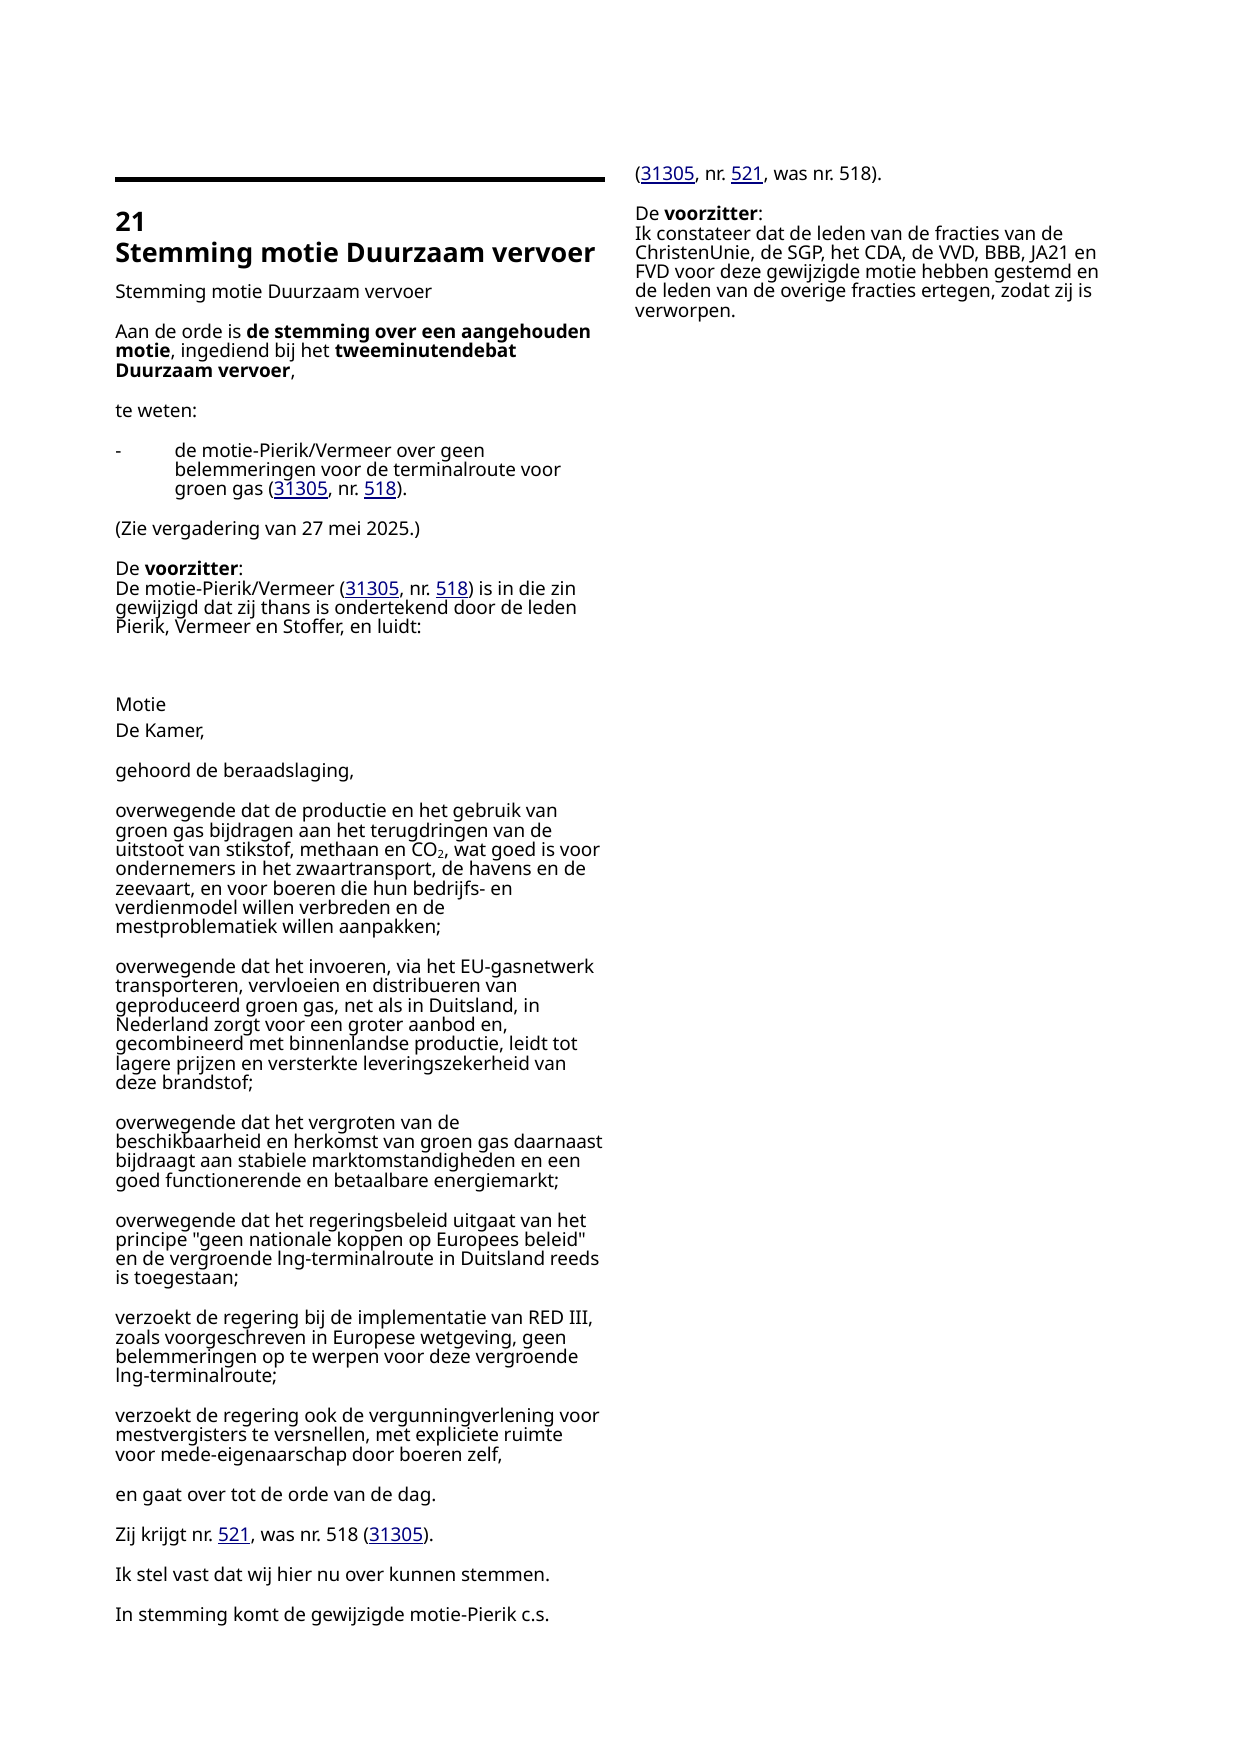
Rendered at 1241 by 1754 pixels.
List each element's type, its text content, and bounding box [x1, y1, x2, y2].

text Motie [115, 691, 605, 717]
text In stemming komt de gewijzigde motie-Pierik c.s. [115, 1606, 605, 1625]
text overwegende dat het vergroten van de beschikbaarheid en herkomst van groen gas daarnaast bijdraagt aan stabiele marktomstandigheden en een goed functionerende en betaalbare energiemarkt; [115, 1114, 605, 1191]
text verzoekt de regering bij de implementatie van RED III, zoals voorgeschreven in Europese wetgeving, geen belemmeringen op te werpen voor deze vergroende lng-terminalroute; [115, 1309, 605, 1386]
text (Zie vergadering van 27 mei 2025.) [115, 520, 605, 539]
text De motie-Pierik/Vermeer (31305, nr. 518) is in die zin gewijzigd dat zij thans is ondertekend door de leden Pierik, Vermeer en Stoffer, en luidt: [115, 579, 605, 637]
text overwegende dat het regeringsbeleid uitgaat van het principe "geen nationale koppen op Europees beleid" en de vergroende lng-terminalroute in Duitsland reeds is toegestaan; [115, 1212, 605, 1289]
text Ik constateer dat de leden van de fracties van de ChristenUnie, de SGP, het CDA, de VVD, BBB, JA21 en FVD voor deze gewijzigde motie hebben gestemd en de leden van de overige fracties ertegen, zodat zij is verworpen. [635, 225, 1125, 321]
text en gaat over tot de orde van de dag. [115, 1486, 605, 1505]
text Aan de orde is de stemming over een aangehouden motie, ingediend bij het tweeminutendebat Duurzaam vervoer, [115, 323, 605, 381]
text gehoord de beraadslaging, [115, 762, 605, 782]
text De voorzitter: [635, 205, 1125, 225]
text Stemming motie Duurzaam vervoer [115, 239, 605, 283]
text De Kamer, [115, 722, 605, 742]
text overwegende dat het invoeren, via het EU-gasnetwerk transporteren, vervloeien en distribueren van geproduceerd groen gas, net als in Duitsland, in Nederland zorgt voor een groter aanbod en, gecombineerd met binnenlandse productie, leidt tot lagere prijzen en versterkte leveringszekerheid van deze brandstof; [115, 958, 605, 1093]
text De voorzitter: [115, 560, 605, 579]
text Ik stel vast dat wij hier nu over kunnen stemmen. [115, 1566, 605, 1585]
text Stemming motie Duurzaam vervoer [115, 283, 605, 302]
text te weten: [115, 402, 605, 421]
text Zij krijgt nr. 521, was nr. 518 (31305). [115, 1526, 605, 1545]
text overwegende dat de productie en het gebruik van groen gas bijdragen aan het terugdringen van de uitstoot van stikstof, methaan en CO2, wat goed is voor ondernemers in het zwaartransport, de havens en de zeevaart, en voor boeren die hun bedrijfs- en verdienmodel willen verbreden en de mestproblematiek willen aanpakken; [115, 802, 605, 937]
list de motie-Pierik/Vermeer over geen belemmeringen voor de terminalroute voor groen gas (31305, nr. 518). [115, 442, 605, 499]
text verzoekt de regering ook de vergunningverlening voor mestvergisters te versnellen, met expliciete ruimte voor mede-eigenaarschap door boeren zelf, [115, 1407, 605, 1465]
text (31305, nr. 521, was nr. 518). [635, 165, 1125, 184]
text 21 [115, 203, 605, 239]
